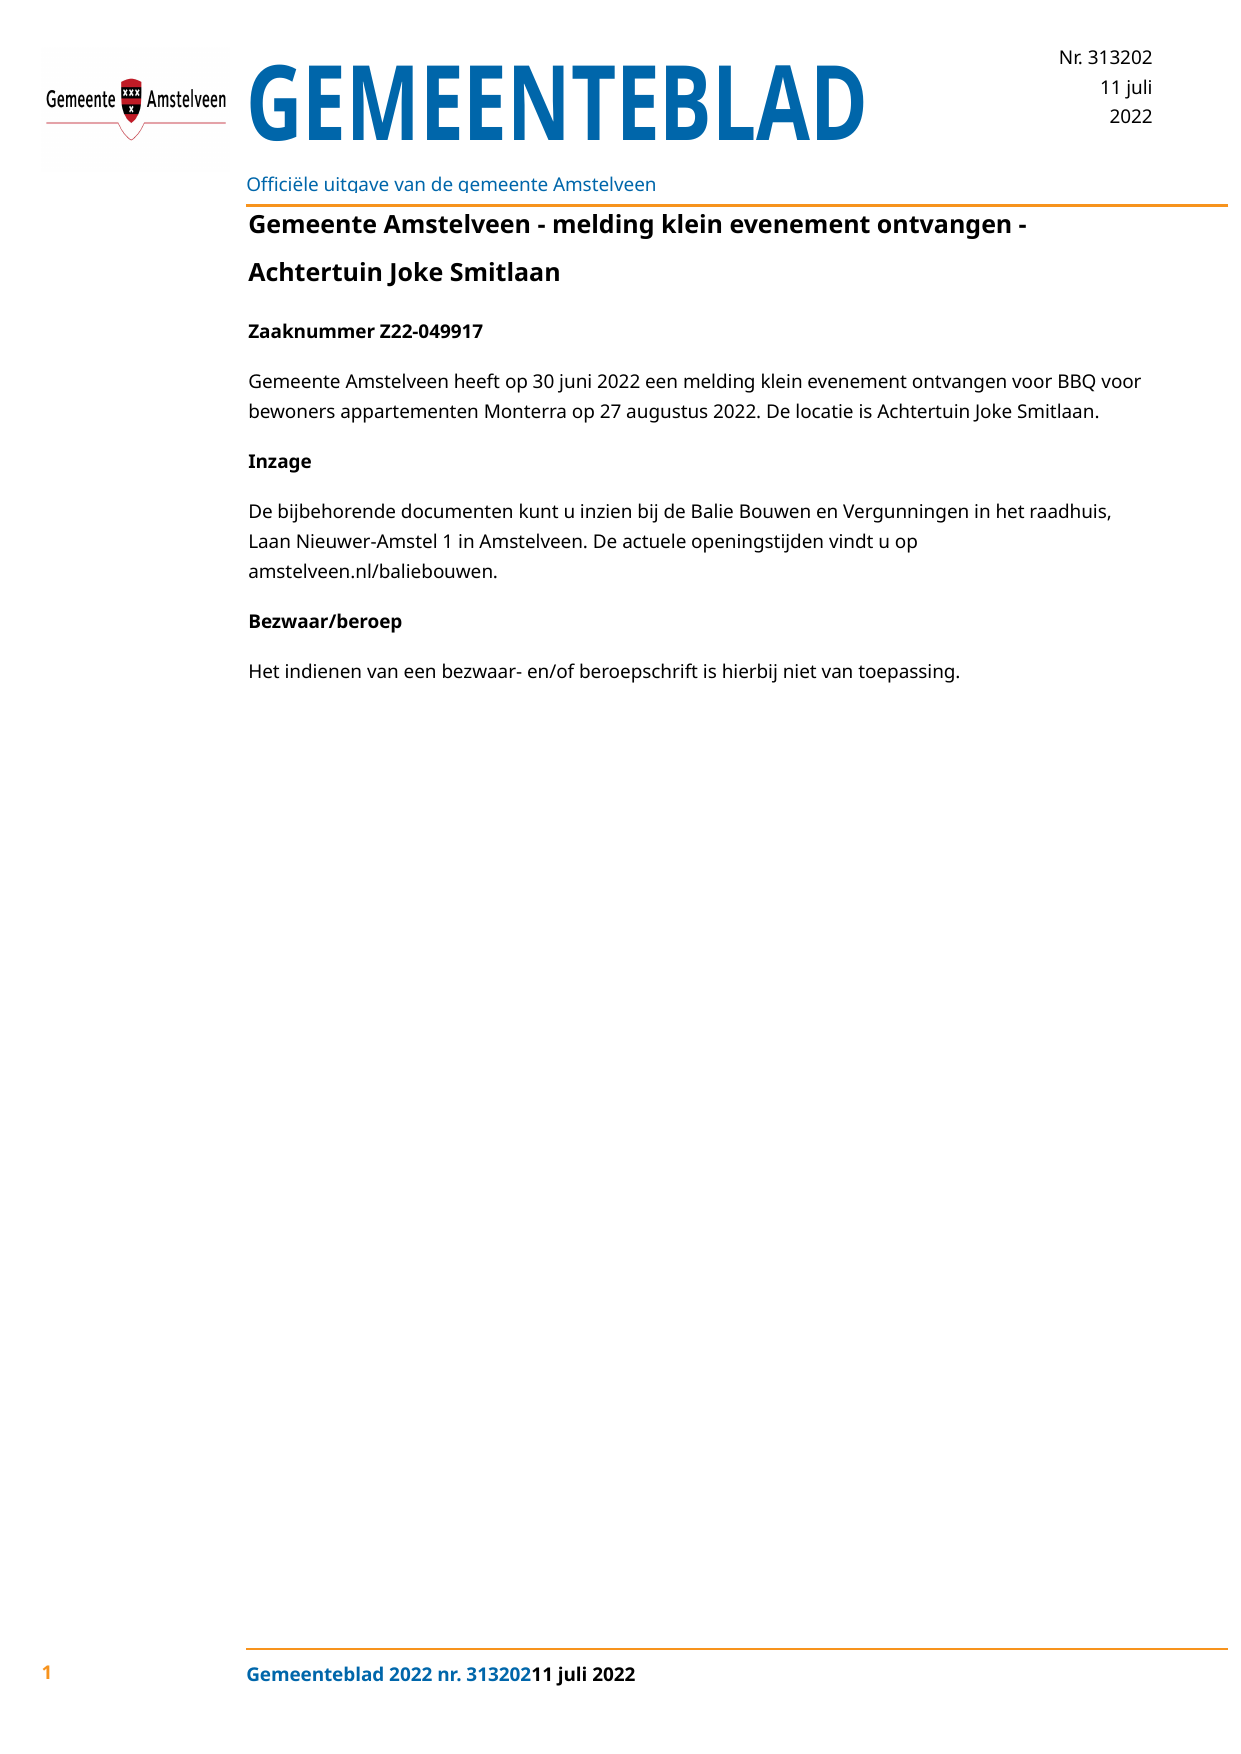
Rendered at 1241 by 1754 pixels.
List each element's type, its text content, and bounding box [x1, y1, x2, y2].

text Het indienen van een bezwaar- en/of beroepschrift is hierbij niet van toepassing. [248, 659, 1152, 684]
picture [41, 47, 231, 172]
text Gemeente Amstelveen heeft op 30 juni 2022 een melding klein evenement ontvangen voor BBQ voor bewoners appartementen Monterra op 27 augustus 2022. De locatie is Achtertuin Joke Smitlaan. [248, 368, 1152, 424]
text Bezwaar/beroep [248, 608, 1152, 634]
text Inzage [248, 448, 1152, 474]
text Zaaknummer Z22-049917 [248, 318, 1152, 344]
text De bijbehorende documenten kunt u inzien bij de Balie Bouwen en Vergunningen in het raadhuis, Laan Nieuwer-Amstel 1 in Amstelveen. De actuele openingstijden vindt u op amstelveen.nl/baliebouwen. [248, 499, 1152, 584]
text Gemeente Amstelveen - melding klein evenement ontvangen - Achtertuin Joke Smitlaan [248, 207, 1152, 288]
